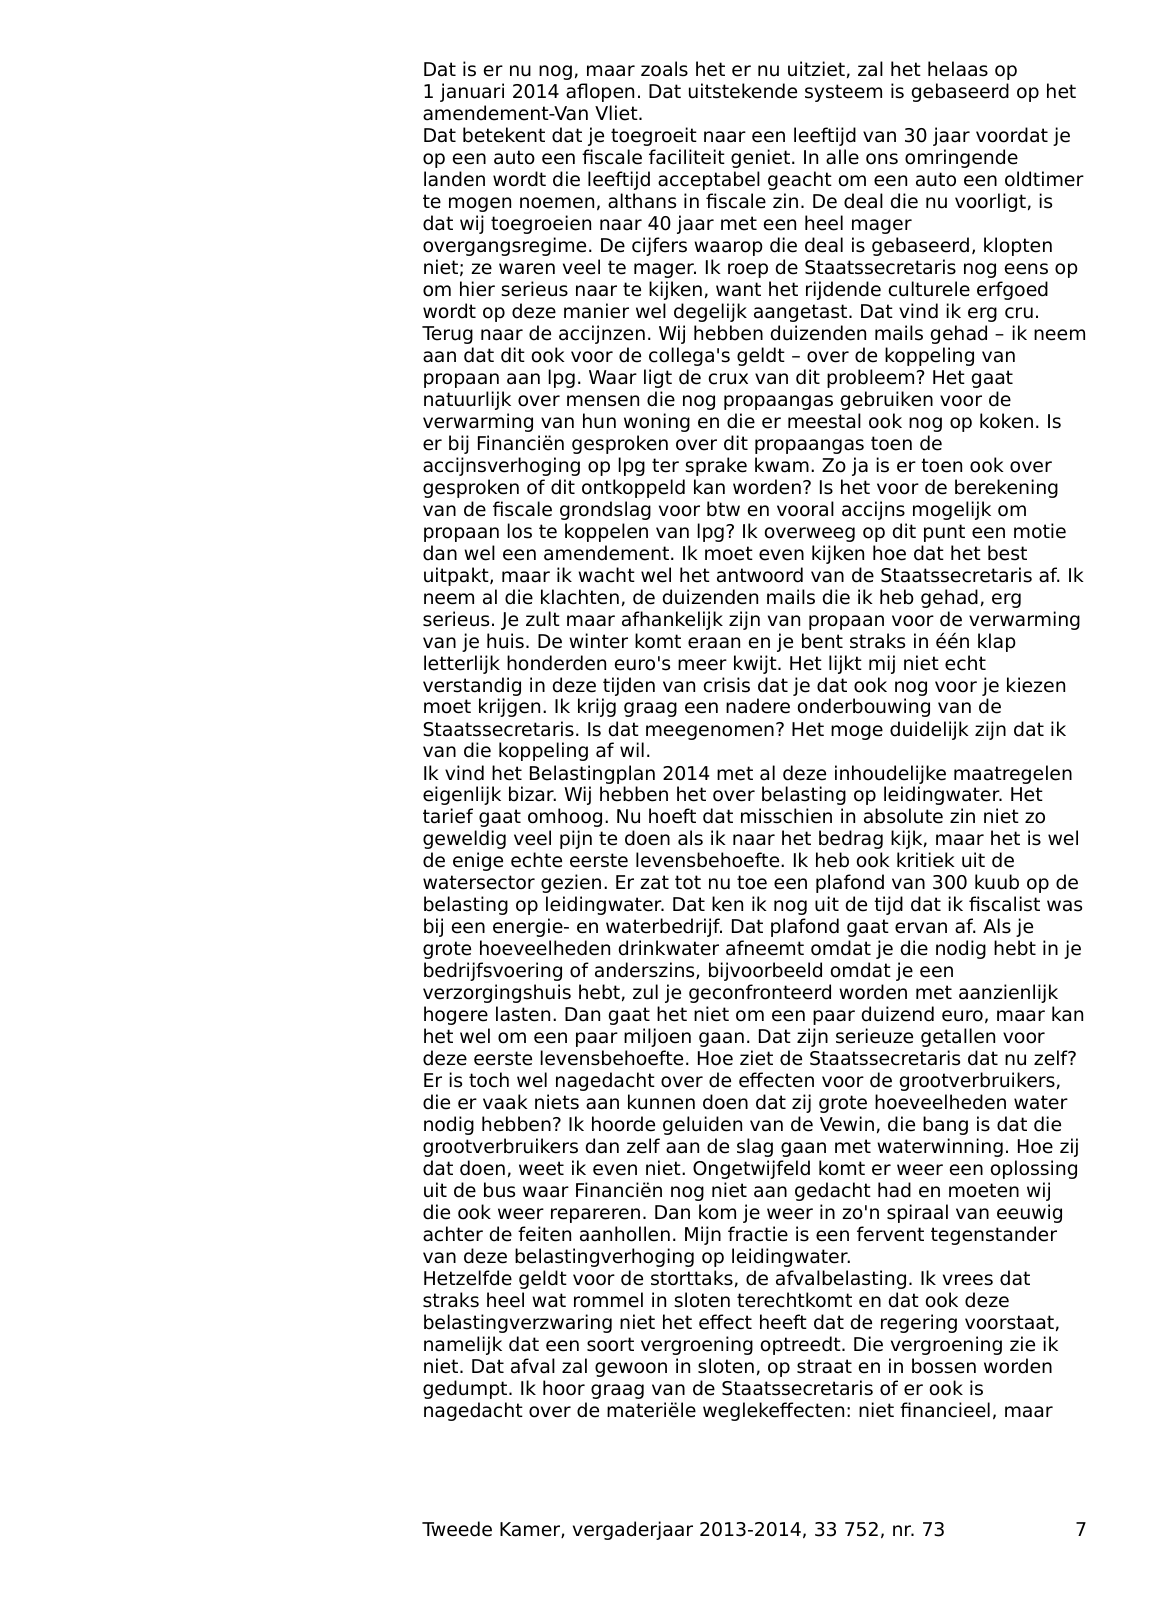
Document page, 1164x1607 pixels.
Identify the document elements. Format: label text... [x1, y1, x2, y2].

text Terug naar de accijnzen. Wij hebben duizenden mails gehad – ik neem aan dat dit ook voor de collega's geldt – over de koppeling van propaan aan lpg. Waar ligt de crux van dit probleem? Het gaat natuurlijk over mensen die nog propaangas gebruiken voor de verwarming van hun woning en die er meestal ook nog op koken. Is er bij Financiën gesproken over dit propaangas toen de accijnsverhoging op lpg ter sprake kwam. Zo ja is er toen ook over gesproken of dit ontkoppeld kan worden? Is het voor de berekening van de fiscale grondslag voor btw en vooral accijns mogelijk om propaan los te koppelen van lpg? Ik overweeg op dit punt een motie dan wel een amendement. Ik moet even kijken hoe dat het best uitpakt, maar ik wacht wel het antwoord van de Staatssecretaris af. Ik neem al die klachten, de duizenden mails die ik heb gehad, erg serieus. Je zult maar afhankelijk zijn van propaan voor de verwarming van je huis. De winter komt eraan en je bent straks in één klap letterlijk honderden euro's meer kwijt. Het lijkt mij niet echt verstandig in deze tijden van crisis dat je dat ook nog voor je kiezen moet krijgen. Ik krijg graag een nadere onderbouwing van de Staatssecretaris. Is dat meegenomen? Het moge duidelijk zijn dat ik van die koppeling af wil. [422, 323, 1087, 762]
text Dat is er nu nog, maar zoals het er nu uitziet, zal het helaas op 1 januari 2014 aflopen. Dat uitstekende systeem is gebaseerd op het amendement-Van Vliet. [422, 59, 1087, 125]
text Ik vind het Belastingplan 2014 met al deze inhoudelijke maatregelen eigenlijk bizar. Wij hebben het over belasting op leidingwater. Het tarief gaat omhoog. Nu hoeft dat misschien in absolute zin niet zo geweldig veel pijn te doen als ik naar het bedrag kijk, maar het is wel de enige echte eerste levensbehoefte. Ik heb ook kritiek uit de watersector gezien. Er zat tot nu toe een plafond van 300 kuub op de belasting op leidingwater. Dat ken ik nog uit de tijd dat ik fiscalist was bij een energie- en waterbedrijf. Dat plafond gaat ervan af. Als je grote hoeveelheden drinkwater afneemt omdat je die nodig hebt in je bedrijfsvoering of anderszins, bijvoorbeeld omdat je een verzorgingshuis hebt, zul je geconfronteerd worden met aanzienlijk hogere lasten. Dan gaat het niet om een paar duizend euro, maar kan het wel om een paar miljoen gaan. Dat zijn serieuze getallen voor deze eerste levensbehoefte. Hoe ziet de Staatssecretaris dat nu zelf? Er is toch wel nagedacht over de effecten voor de grootverbruikers, die er vaak niets aan kunnen doen dat zij grote hoeveelheden water nodig hebben? Ik hoorde geluiden van de Vewin, die bang is dat die grootverbruikers dan zelf aan de slag gaan met waterwinning. Hoe zij dat doen, weet ik even niet. Ongetwijfeld komt er weer een oplossing uit de bus waar Financiën nog niet aan gedacht had en moeten wij die ook weer repareren. Dan kom je weer in zo'n spiraal van eeuwig achter de feiten aanhollen. Mijn fractie is een fervent tegenstander van deze belastingverhoging op leidingwater. [422, 762, 1087, 1268]
text Dat betekent dat je toegroeit naar een leeftijd van 30 jaar voordat je op een auto een fiscale faciliteit geniet. In alle ons omringende landen wordt die leeftijd acceptabel geacht om een auto een oldtimer te mogen noemen, althans in fiscale zin. De deal die nu voorligt, is dat wij toegroeien naar 40 jaar met een heel mager overgangsregime. De cijfers waarop die deal is gebaseerd, klopten niet; ze waren veel te mager. Ik roep de Staatssecretaris nog eens op om hier serieus naar te kijken, want het rijdende culturele erfgoed wordt op deze manier wel degelijk aangetast. Dat vind ik erg cru. [422, 125, 1087, 323]
text Hetzelfde geldt voor de storttaks, de afvalbelasting. Ik vrees dat straks heel wat rommel in sloten terechtkomt en dat ook deze belastingverzwaring niet het effect heeft dat de regering voorstaat, namelijk dat een soort vergroening optreedt. Die vergroening zie ik niet. Dat afval zal gewoon in sloten, op straat en in bossen worden gedumpt. Ik hoor graag van de Staatssecretaris of er ook is nagedacht over de materiële weglekeffecten: niet financieel, maar [422, 1268, 1087, 1422]
